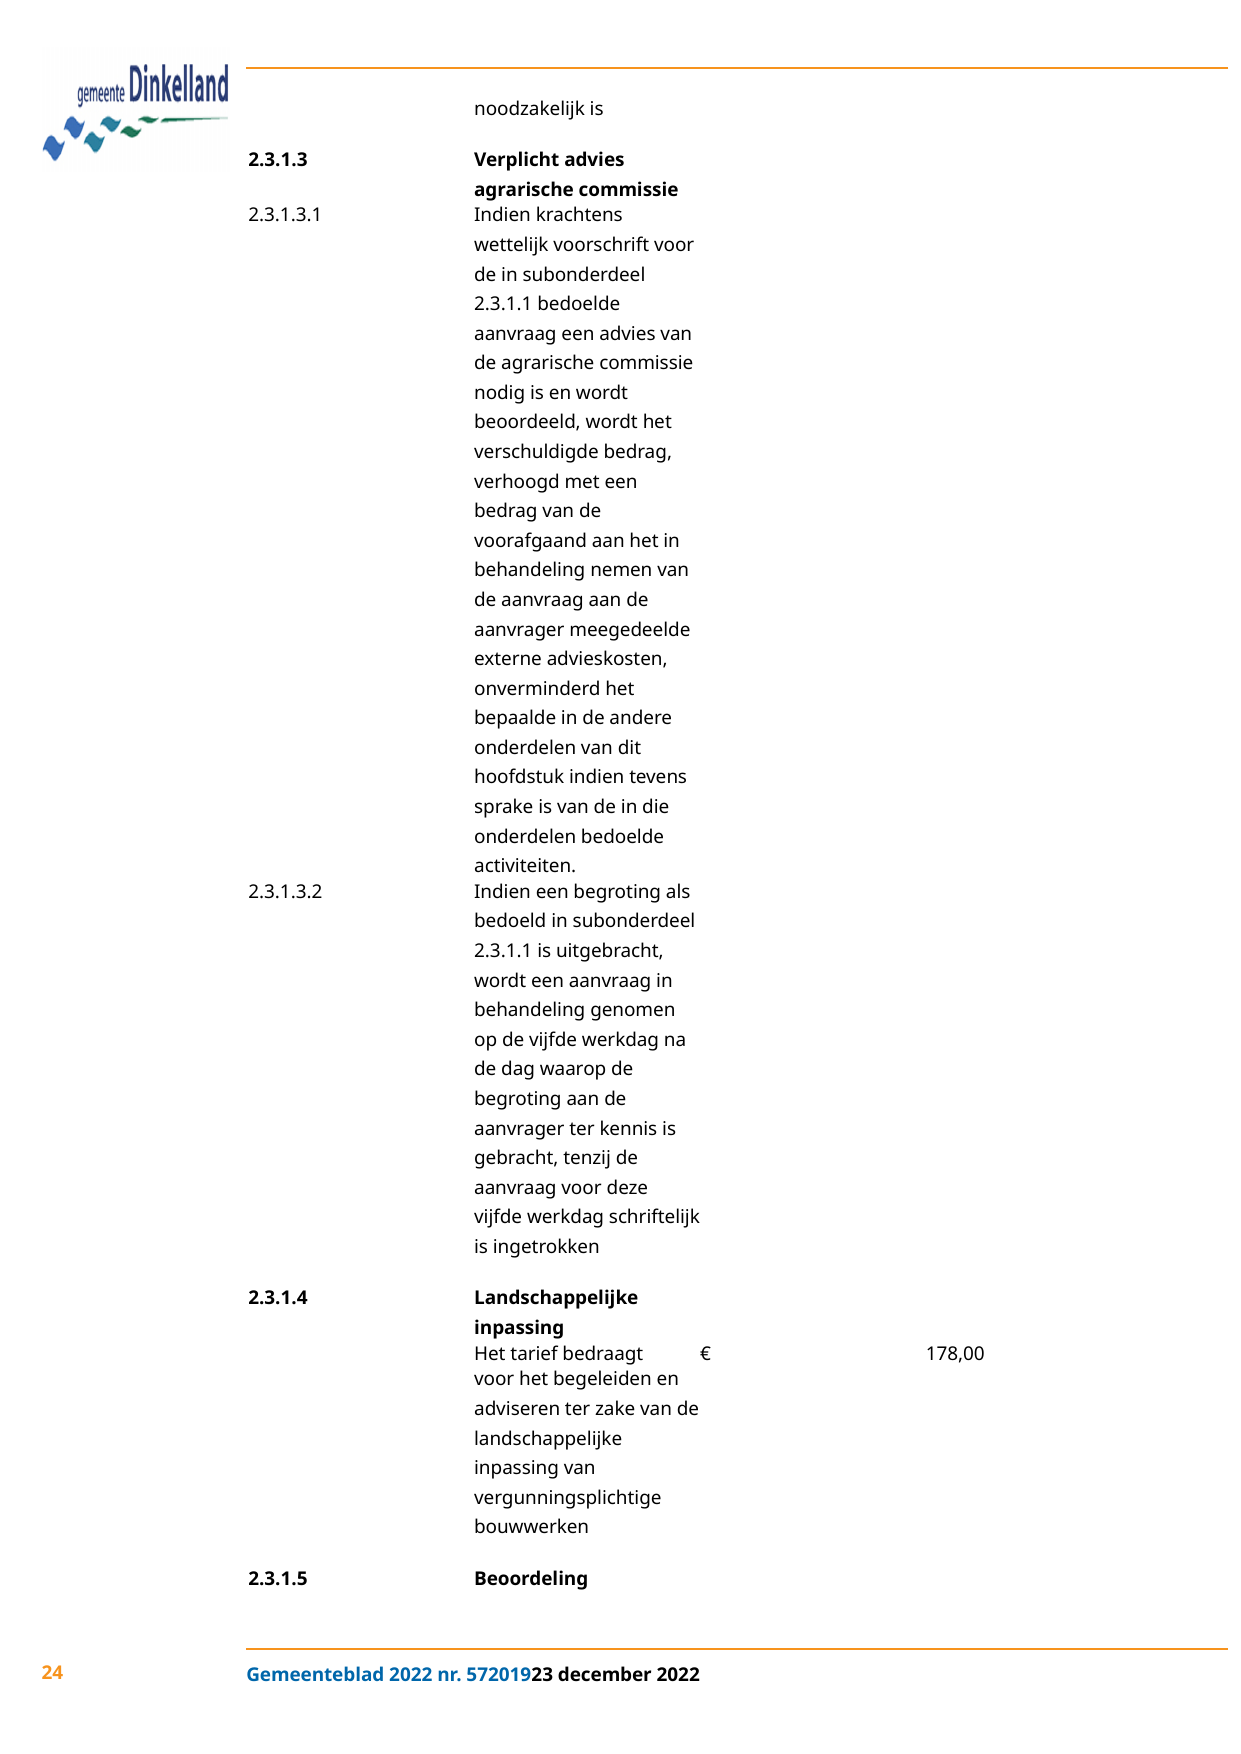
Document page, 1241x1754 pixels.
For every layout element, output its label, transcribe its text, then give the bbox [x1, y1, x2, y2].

table_cell [926, 1366, 1152, 1539]
table_cell [700, 1366, 926, 1539]
table_cell 178,00 [926, 1340, 1152, 1366]
table_cell [926, 1565, 1152, 1591]
table_cell voor het begeleiden en adviseren ter zake van de landschappelijke inpassing van vergunningsplichtige bouwwerken [474, 1366, 700, 1539]
table_cell [926, 146, 1152, 202]
table_cell [700, 146, 926, 202]
table_cell [700, 878, 926, 1259]
table_cell [248, 121, 474, 146]
table_cell [926, 878, 1152, 1259]
picture [41, 47, 231, 172]
table_cell Indien krachtens wettelijk voorschrift voor de in subonderdeel 2.3.1.1 bedoelde aanvraag een advies van de agrarische commissie nodig is en wordt beoordeeld, wordt het verschuldigde bedrag, verhoogd met een bedrag van de voorafgaand aan het in behandeling nemen van de aanvraag aan de aanvrager meegedeelde externe advieskosten, onverminderd het bepaalde in de andere onderdelen van dit hoofdstuk indien tevens sprake is van de in die onderdelen bedoelde activiteiten. [474, 202, 700, 878]
table_cell [700, 1259, 926, 1284]
table_cell 2.3.1.3.2 [248, 878, 474, 1259]
table_cell [700, 202, 926, 878]
table_cell Landschappelijke inpassing [474, 1285, 700, 1340]
table_cell 2.3.1.3.1 [248, 202, 474, 878]
table_cell 2.3.1.3 [248, 146, 474, 202]
table_cell Beoordeling [474, 1565, 700, 1591]
table_cell [700, 95, 926, 121]
table_cell [700, 121, 926, 146]
table_cell Verplicht advies agrarische commissie [474, 146, 700, 202]
table_cell 2.3.1.4 [248, 1285, 474, 1340]
table_cell [474, 1539, 700, 1565]
table_cell 2.3.1.5 [248, 1565, 474, 1591]
table_cell [926, 121, 1152, 146]
table_cell [474, 121, 700, 146]
table_cell [926, 1539, 1152, 1565]
table_cell [248, 1340, 474, 1366]
table_cell Het tarief bedraagt [474, 1340, 700, 1366]
table_cell [248, 95, 474, 121]
table_cell [926, 1259, 1152, 1284]
table_cell [926, 202, 1152, 878]
table_cell Indien een begroting als bedoeld in subonderdeel 2.3.1.1 is uitgebracht, wordt een aanvraag in behandeling genomen op de vijfde werkdag na de dag waarop de begroting aan de aanvrager ter kennis is gebracht, tenzij de aanvraag voor deze vijfde werkdag schriftelijk is ingetrokken [474, 878, 700, 1259]
table_cell [926, 1285, 1152, 1340]
table_cell [248, 1259, 474, 1284]
table_cell [700, 1565, 926, 1591]
table_cell [474, 1259, 700, 1284]
table_cell € [700, 1340, 926, 1366]
table_cell [700, 1539, 926, 1565]
table_cell [248, 1539, 474, 1565]
table_cell [700, 1285, 926, 1340]
table_cell [248, 1366, 474, 1539]
table_cell noodzakelijk is [474, 95, 700, 121]
table_cell [926, 95, 1152, 121]
